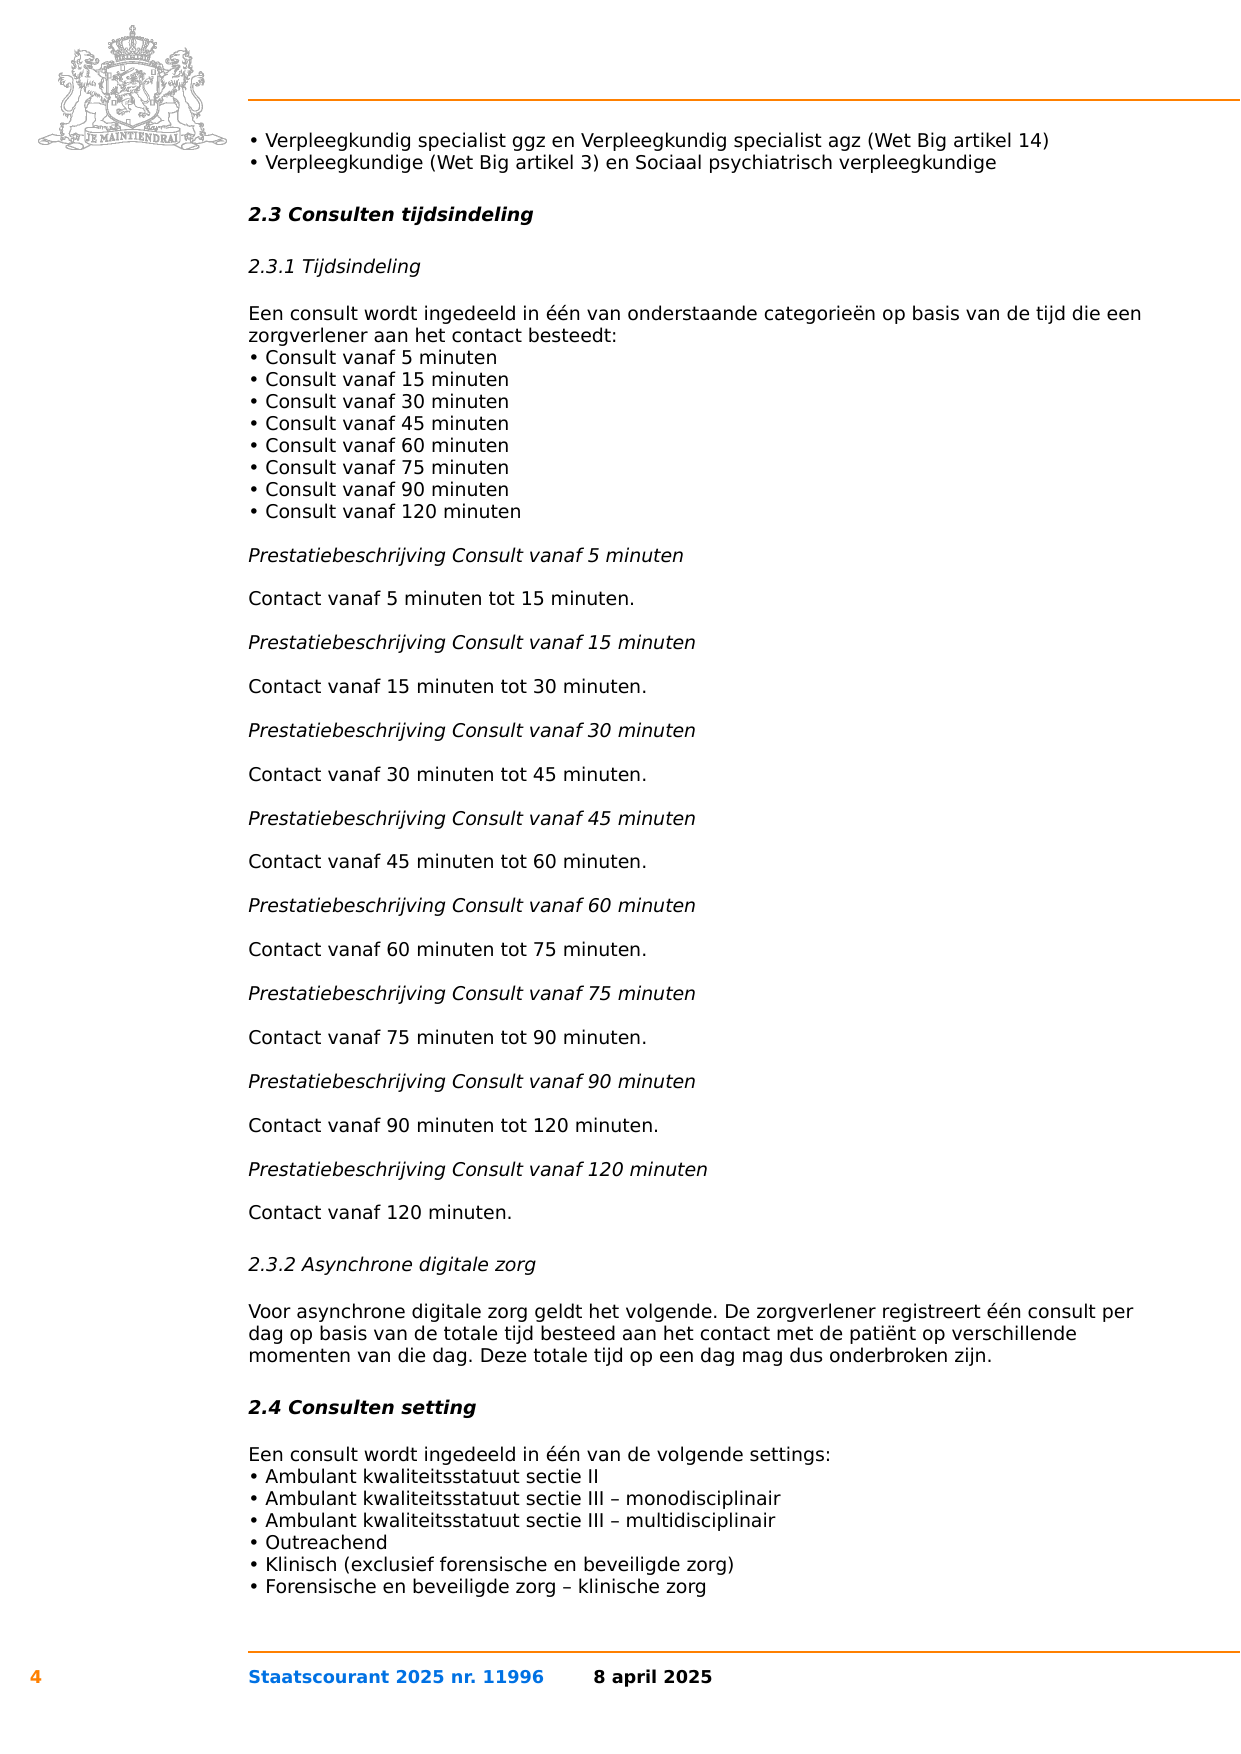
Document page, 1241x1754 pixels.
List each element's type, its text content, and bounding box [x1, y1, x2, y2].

text Contact vanaf 30 minuten tot 45 minuten. [248, 764, 1163, 786]
text • Verpleegkundige (Wet Big artikel 3) en Sociaal psychiatrisch verpleegkundige [248, 152, 1163, 174]
text • Consult vanaf 90 minuten [248, 479, 1163, 501]
subtitle Prestatiebeschrijving Consult vanaf 60 minuten [248, 895, 1163, 917]
subtitle Prestatiebeschrijving Consult vanaf 5 minuten [248, 544, 1163, 566]
text • Consult vanaf 5 minuten [248, 347, 1163, 369]
picture [38, 25, 227, 150]
text Een consult wordt ingedeeld in één van de volgende settings: [248, 1444, 1163, 1466]
text Contact vanaf 15 minuten tot 30 minuten. [248, 676, 1163, 698]
subtitle 2.4 Consulten setting [248, 1397, 1163, 1419]
subtitle 2.3.2 Asynchrone digitale zorg [248, 1254, 1163, 1276]
subtitle Prestatiebeschrijving Consult vanaf 30 minuten [248, 720, 1163, 742]
subtitle Prestatiebeschrijving Consult vanaf 75 minuten [248, 983, 1163, 1005]
text Contact vanaf 45 minuten tot 60 minuten. [248, 851, 1163, 873]
text Contact vanaf 75 minuten tot 90 minuten. [248, 1027, 1163, 1049]
text • Outreachend [248, 1532, 1163, 1554]
text Contact vanaf 5 minuten tot 15 minuten. [248, 588, 1163, 610]
subtitle Prestatiebeschrijving Consult vanaf 45 minuten [248, 808, 1163, 829]
text • Consult vanaf 75 minuten [248, 457, 1163, 479]
text • Consult vanaf 120 minuten [248, 501, 1163, 523]
text Contact vanaf 90 minuten tot 120 minuten. [248, 1114, 1163, 1137]
text • Ambulant kwaliteitsstatuut sectie II [248, 1466, 1163, 1488]
subtitle Prestatiebeschrijving Consult vanaf 120 minuten [248, 1158, 1163, 1180]
text Een consult wordt ingedeeld in één van onderstaande categorieën op basis van de tijd die een zorgverlener aan het contact besteedt: [248, 303, 1163, 347]
text • Klinisch (exclusief forensische en beveiligde zorg) [248, 1554, 1163, 1576]
subtitle 2.3.1 Tijdsindeling [248, 256, 1163, 278]
text • Ambulant kwaliteitsstatuut sectie III – multidisciplinair [248, 1510, 1163, 1532]
text Contact vanaf 120 minuten. [248, 1202, 1163, 1224]
text • Consult vanaf 15 minuten [248, 369, 1163, 391]
text • Consult vanaf 30 minuten [248, 391, 1163, 413]
subtitle 2.3 Consulten tijdsindeling [248, 204, 1163, 226]
subtitle Prestatiebeschrijving Consult vanaf 15 minuten [248, 632, 1163, 654]
text • Consult vanaf 45 minuten [248, 413, 1163, 435]
text • Forensische en beveiligde zorg – klinische zorg [248, 1576, 1163, 1598]
text Contact vanaf 60 minuten tot 75 minuten. [248, 939, 1163, 961]
subtitle Prestatiebeschrijving Consult vanaf 90 minuten [248, 1071, 1163, 1093]
text Voor asynchrone digitale zorg geldt het volgende. De zorgverlener registreert één consult per dag op basis van de totale tijd besteed aan het contact met de patiënt op verschillende momenten van die dag. Deze totale tijd op een dag mag dus onderbroken zijn. [248, 1301, 1163, 1367]
text • Verpleegkundig specialist ggz en Verpleegkundig specialist agz (Wet Big artikel 14) [248, 130, 1163, 152]
text • Consult vanaf 60 minuten [248, 435, 1163, 457]
text • Ambulant kwaliteitsstatuut sectie III – monodisciplinair [248, 1488, 1163, 1510]
